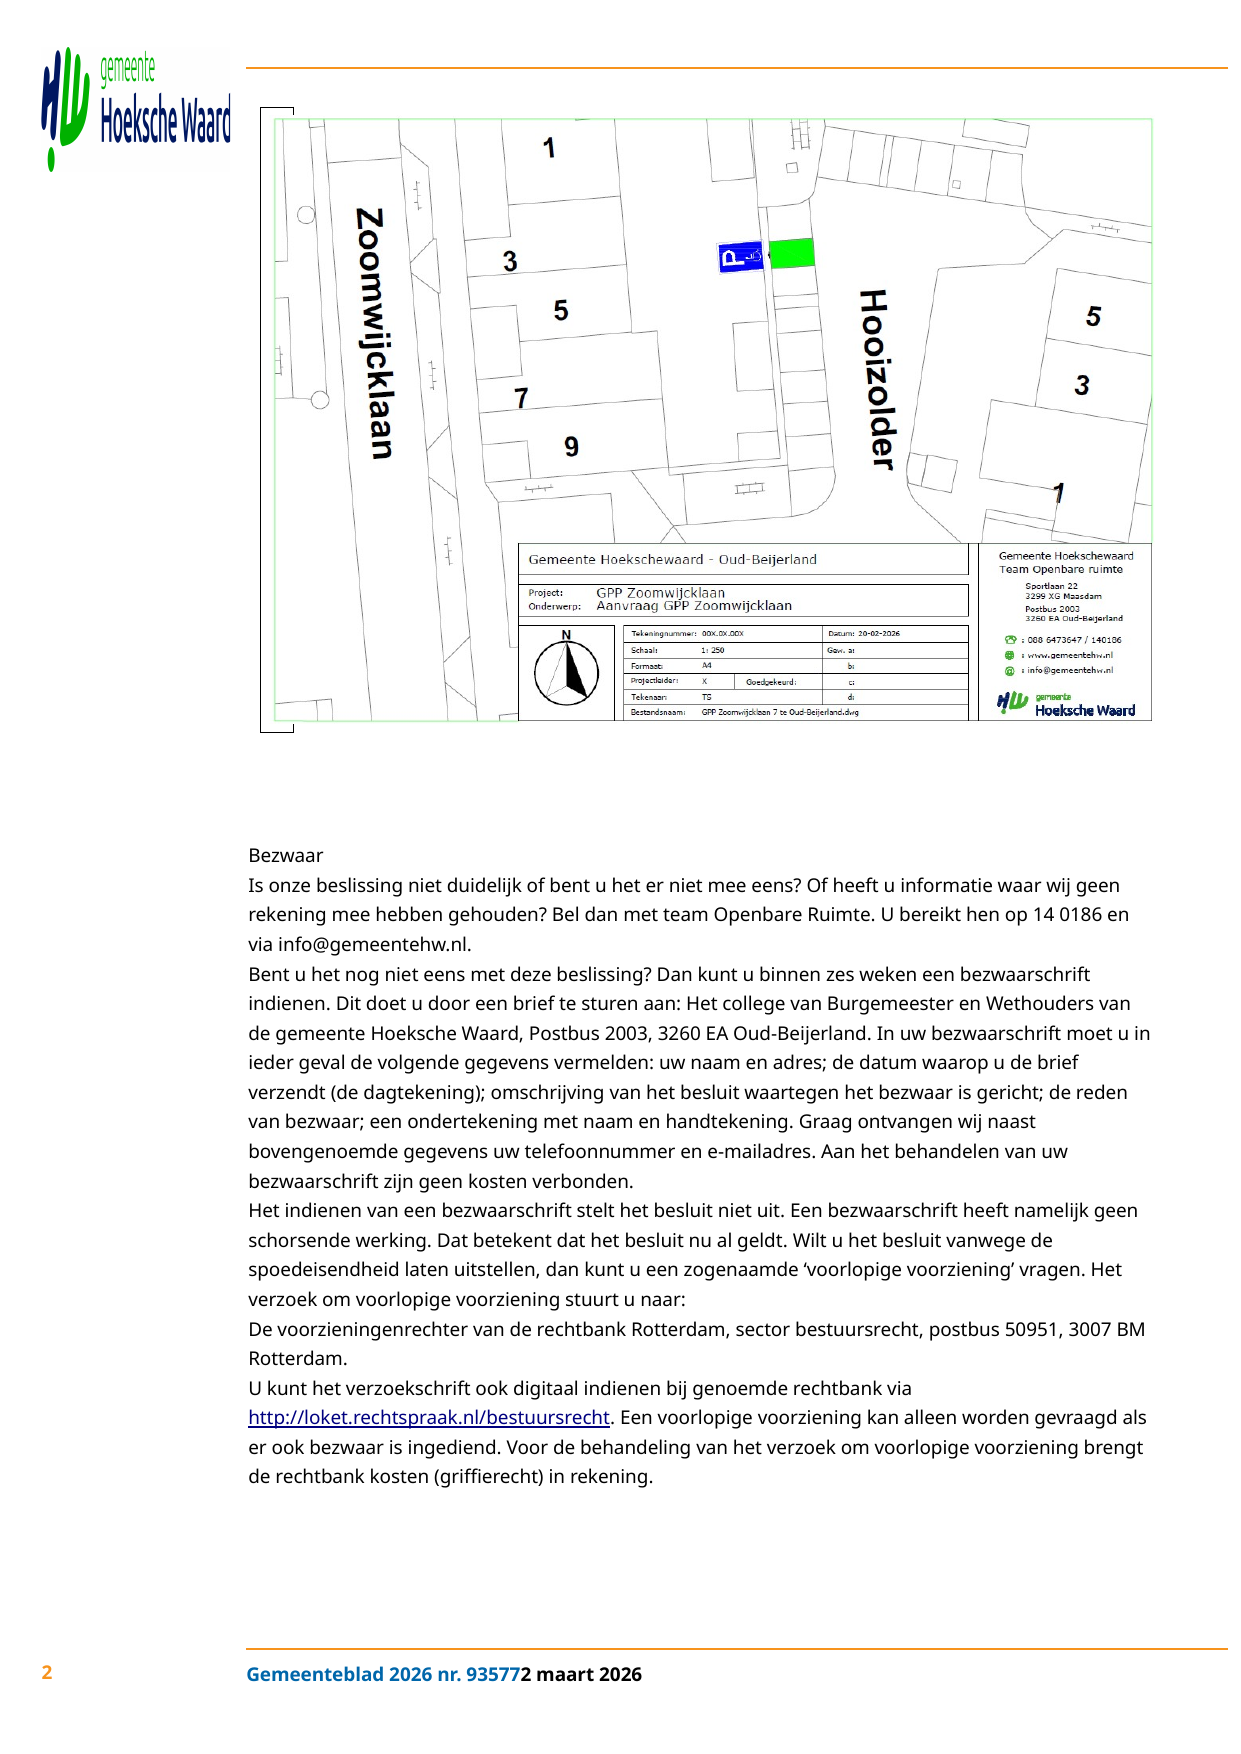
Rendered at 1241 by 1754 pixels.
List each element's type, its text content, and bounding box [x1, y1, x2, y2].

text Bent u het nog niet eens met deze beslissing? Dan kunt u binnen zes weken een bezwaarschrift indienen. Dit doet u door een brief te sturen aan: Het college van Burgemeester en Wethouders van de gemeente Hoeksche Waard, Postbus 2003, 3260 EA Oud-Beijerland. In uw bezwaarschrift moet u in ieder geval de volgende gegevens vermelden: uw naam en adres; de datum waarop u de brief verzendt (de dagtekening); omschrijving van het besluit waartegen het bezwaar is gericht; de reden van bezwaar; een ondertekening met naam en handtekening. Graag ontvangen wij naast bovengenoemde gegevens uw telefoonnummer en e-mailadres. Aan het behandelen van uw bezwaarschrift zijn geen kosten verbonden. [248, 961, 1152, 1193]
picture [268, 115, 1155, 724]
text Is onze beslissing niet duidelijk of bent u het er niet mee eens? Of heeft u informatie waar wij geen rekening mee hebben gehouden? Bel dan met team Openbare Ruimte. U bereikt hen op 14 0186 en via info@gemeentehw.nl. [248, 872, 1152, 957]
text Bezwaar [248, 842, 1152, 868]
text De voorzieningenrechter van de rechtbank Rotterdam, sector bestuursrecht, postbus 50951, 3007 BM Rotterdam. [248, 1316, 1152, 1371]
text Het indienen van een bezwaarschrift stelt het besluit niet uit. Een bezwaarschrift heeft namelijk geen schorsende werking. Dat betekent dat het besluit nu al geldt. Wilt u het besluit vanwege de spoedeisendheid laten uitstellen, dan kunt u een zogenaamde ‘voorlopige voorziening’ vragen. Het verzoek om voorlopige voorziening stuurt u naar: [248, 1197, 1152, 1312]
picture [41, 47, 231, 172]
text U kunt het verzoekschrift ook digitaal indienen bij genoemde rechtbank via http://loket.rechtspraak.nl/bestuursrecht. Een voorlopige voorziening kan alleen worden gevraagd als er ook bezwaar is ingediend. Voor de behandeling van het verzoek om voorlopige voorziening brengt de rechtbank kosten (griffierecht) in rekening. [248, 1375, 1152, 1489]
